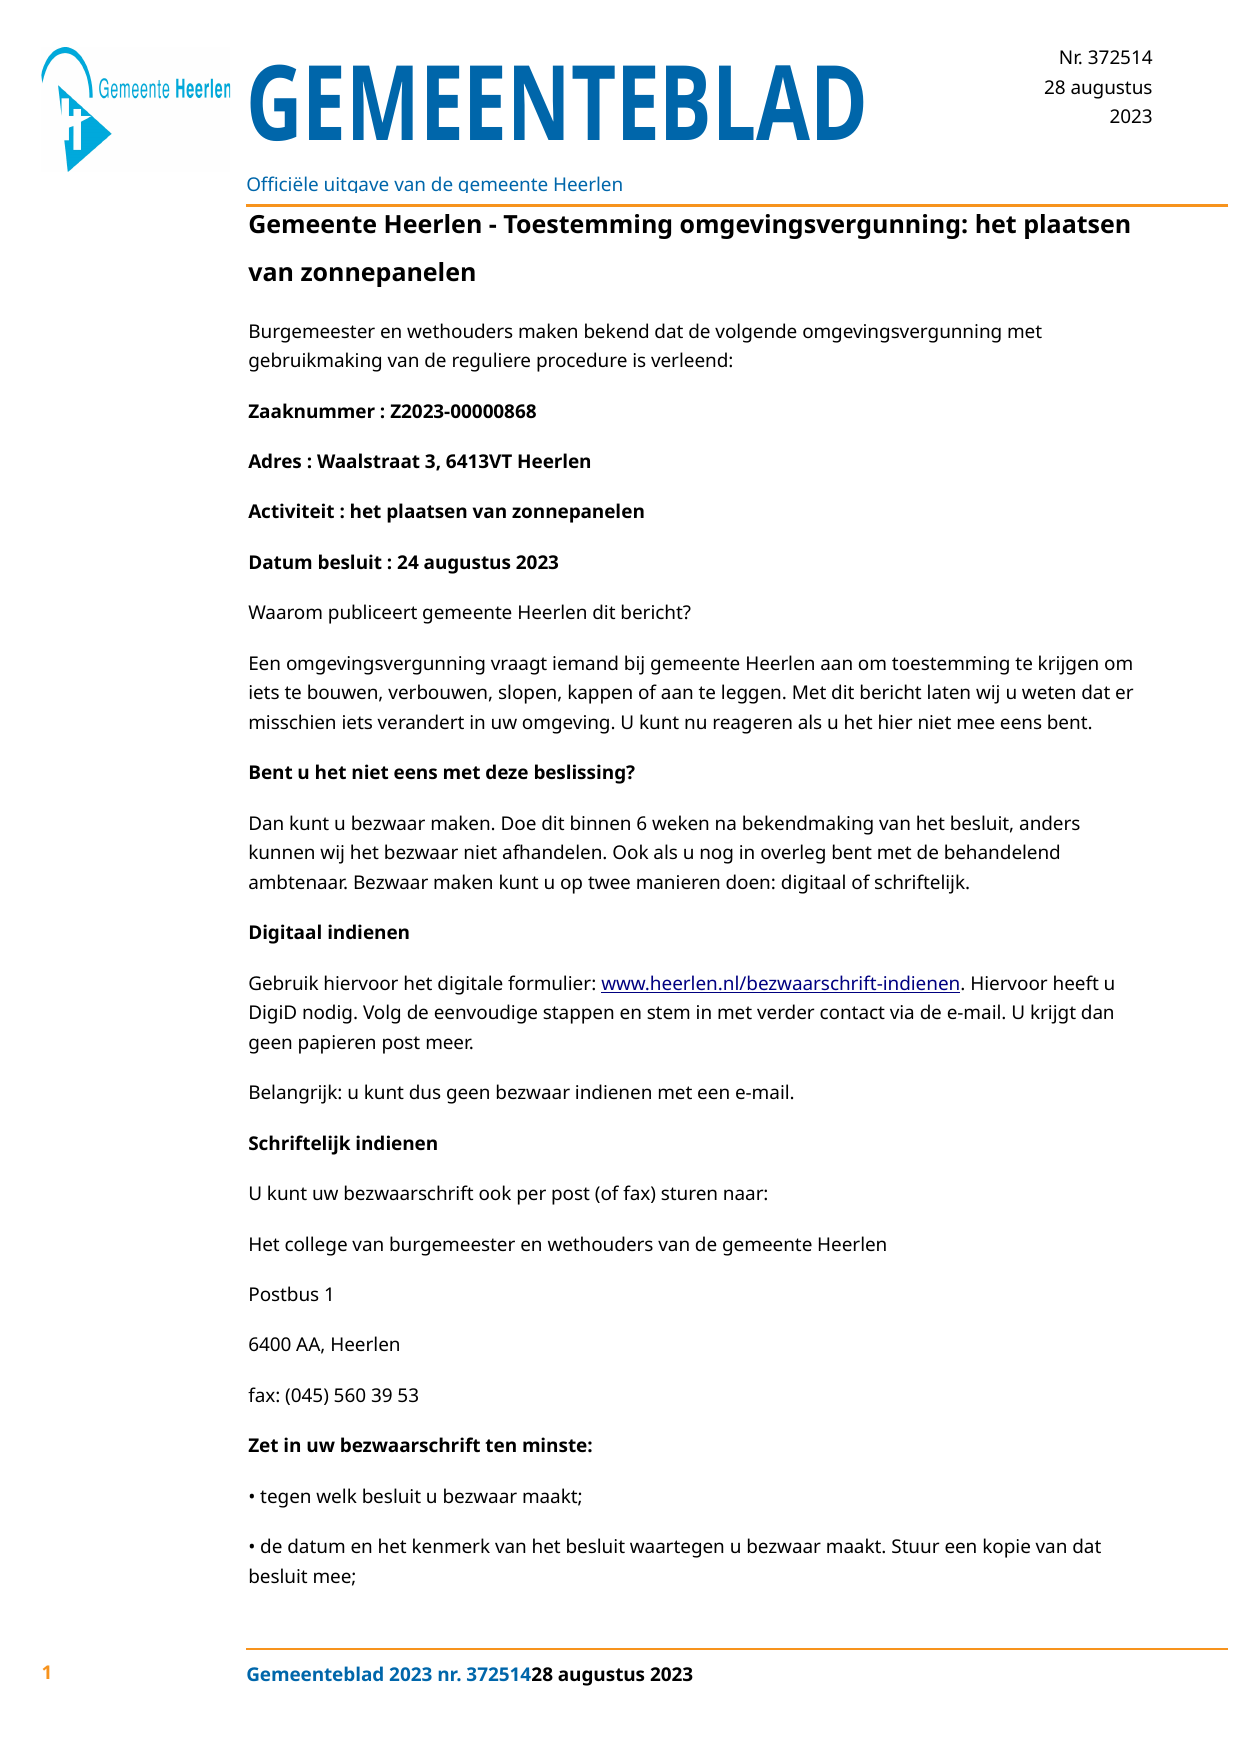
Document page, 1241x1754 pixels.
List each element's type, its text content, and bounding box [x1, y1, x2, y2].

text • de datum en het kenmerk van het besluit waartegen u bezwaar maakt. Stuur een kopie van dat besluit mee; [248, 1533, 1152, 1589]
text Schriftelijk indienen [248, 1130, 1152, 1156]
picture [41, 47, 59, 70]
text Waarom publiceert gemeente Heerlen dit bericht? [248, 599, 1152, 625]
text Dan kunt u bezwaar maken. Doe dit binnen 6 weken na bekendmaking van het besluit, anders kunnen wij het bezwaar niet afhandelen. Ook als u nog in overleg bent met de behandelend ambtenaar. Bezwaar maken kunt u op twee manieren doen: digitaal of schriftelijk. [248, 810, 1152, 895]
text 6400 AA, Heerlen [248, 1332, 1152, 1357]
text Postbus 1 [248, 1281, 1152, 1307]
text Digitaal indienen [248, 919, 1152, 945]
text Bent u het niet eens met deze beslissing? [248, 759, 1152, 785]
text Gemeente Heerlen - Toestemming omgevingsvergunning: het plaatsen van zonnepanelen [248, 207, 1152, 288]
text • tegen welk besluit u bezwaar maakt; [248, 1483, 1152, 1509]
text Burgemeester en wethouders maken bekend dat de volgende omgevingsvergunning met gebruikmaking van de reguliere procedure is verleend: [248, 318, 1152, 373]
text Zet in uw bezwaarschrift ten minste: [248, 1432, 1152, 1458]
picture [41, 47, 231, 172]
text Zaaknummer : Z2023-00000868 [248, 398, 1152, 424]
text Activiteit : het plaatsen van zonnepanelen [248, 499, 1152, 524]
text Datum besluit : 24 augustus 2023 [248, 549, 1152, 575]
text Adres : Waalstraat 3, 6413VT Heerlen [248, 448, 1152, 474]
text U kunt uw bezwaarschrift ook per post (of fax) sturen naar: [248, 1180, 1152, 1206]
text Een omgevingsvergunning vraagt iemand bij gemeente Heerlen aan om toestemming te krijgen om iets te bouwen, verbouwen, slopen, kappen of aan te leggen. Met dit bericht laten wij u weten dat er misschien iets verandert in uw omgeving. U kunt nu reageren als u het hier niet mee eens bent. [248, 650, 1152, 735]
text Gebruik hiervoor het digitale formulier: www.heerlen.nl/bezwaarschrift-indienen. Hiervoor heeft u DigiD nodig. Volg de eenvoudige stappen en stem in met verder contact via de e-mail. U krijgt dan geen papieren post meer. [248, 970, 1152, 1055]
text Het college van burgemeester en wethouders van de gemeente Heerlen [248, 1231, 1152, 1257]
text fax: (045) 560 39 53 [248, 1382, 1152, 1408]
text Belangrijk: u kunt dus geen bezwaar indienen met een e-mail. [248, 1079, 1152, 1105]
